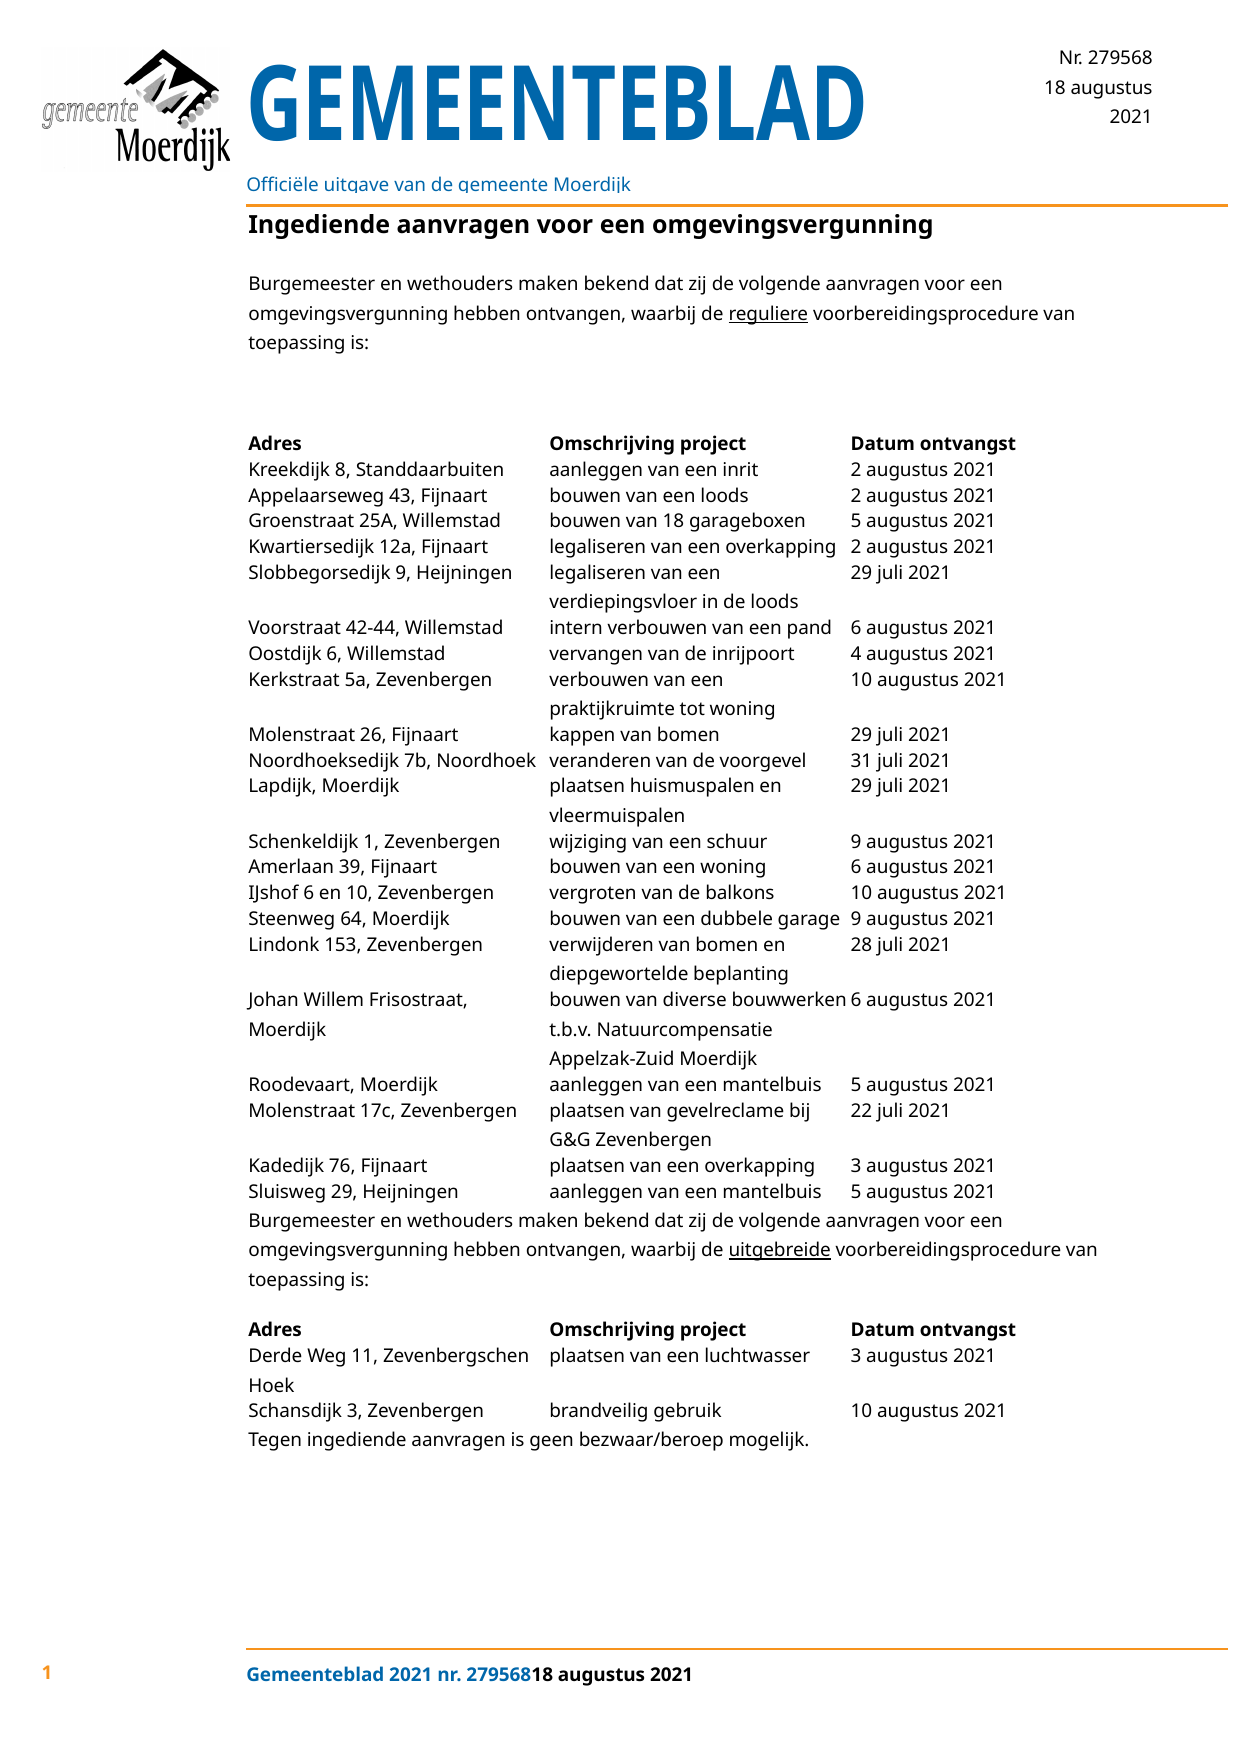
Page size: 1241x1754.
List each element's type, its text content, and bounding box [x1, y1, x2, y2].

table_cell bouwen van een woning [549, 854, 850, 879]
table_cell 3 augustus 2021 [850, 1342, 1152, 1397]
table_cell Steenweg 64, Moerdijk [248, 905, 549, 931]
table_cell Molenstraat 26, Fijnaart [248, 721, 549, 747]
table_cell Kadedijk 76, Fijnaart [248, 1152, 549, 1178]
table_cell 2 augustus 2021 [850, 456, 1152, 482]
table_cell Noordhoeksedijk 7b, Noordhoek [248, 747, 549, 773]
table_cell 2 augustus 2021 [850, 482, 1152, 508]
table_header Adres [248, 430, 549, 456]
table_cell 3 augustus 2021 [850, 1152, 1152, 1178]
table_cell Johan Willem Frisostraat, Moerdijk [248, 986, 549, 1071]
table_header Omschrijving project [549, 1316, 850, 1342]
table_cell 29 juli 2021 [850, 559, 1152, 614]
text Tegen ingediende aanvragen is geen bezwaar/beroep mogelijk. [248, 1426, 1152, 1452]
table_cell 10 augustus 2021 [850, 666, 1152, 721]
table_cell Appelaarseweg 43, Fijnaart [248, 482, 549, 508]
table_cell 10 augustus 2021 [850, 879, 1152, 905]
table_cell Groenstraat 25A, Willemstad [248, 508, 549, 533]
table_cell vergroten van de balkons [549, 879, 850, 905]
table_cell 9 augustus 2021 [850, 828, 1152, 854]
table_cell aanleggen van een inrit [549, 456, 850, 482]
table_header Omschrijving project [549, 430, 850, 456]
table_cell Amerlaan 39, Fijnaart [248, 854, 549, 879]
table_header Datum ontvangst [850, 1316, 1152, 1342]
table_cell plaatsen huismuspalen en vleermuispalen [549, 773, 850, 828]
table_cell brandveilig gebruik [549, 1398, 850, 1423]
picture [41, 47, 231, 172]
table_cell 5 augustus 2021 [850, 508, 1152, 533]
table_cell vervangen van de inrijpoort [549, 640, 850, 666]
table_cell IJshof 6 en 10, Zevenbergen [248, 879, 549, 905]
table_cell 5 augustus 2021 [850, 1071, 1152, 1097]
table_cell verbouwen van een praktijkruimte tot woning [549, 666, 850, 721]
table_cell 2 augustus 2021 [850, 533, 1152, 559]
table_cell 4 augustus 2021 [850, 640, 1152, 666]
table_cell bouwen van diverse bouwwerken t.b.v. Natuurcompensatie Appelzak-Zuid Moerdijk [549, 986, 850, 1071]
table_cell kappen van bomen [549, 721, 850, 747]
table_header Adres [248, 1316, 549, 1342]
table_cell 29 juli 2021 [850, 773, 1152, 828]
table_cell Voorstraat 42-44, Willemstad [248, 614, 549, 640]
table_cell Schenkeldijk 1, Zevenbergen [248, 828, 549, 854]
table_cell Derde Weg 11, Zevenbergschen Hoek [248, 1342, 549, 1397]
table_cell Lindonk 153, Zevenbergen [248, 931, 549, 986]
table_cell 28 juli 2021 [850, 931, 1152, 986]
table_cell legaliseren van een verdiepingsvloer in de loods [549, 559, 850, 614]
table_cell aanleggen van een mantelbuis [549, 1178, 850, 1203]
table_cell 6 augustus 2021 [850, 854, 1152, 879]
table_cell bouwen van een dubbele garage [549, 905, 850, 931]
table_cell Schansdijk 3, Zevenbergen [248, 1398, 549, 1423]
text Burgemeester en wethouders maken bekend dat zij de volgende aanvragen voor een omgevingsvergunning hebben ontvangen, waarbij de uitgebreide voorbereidingsprocedure van toepassing is: [248, 1207, 1152, 1292]
text Burgemeester en wethouders maken bekend dat zij de volgende aanvragen voor een omgevingsvergunning hebben ontvangen, waarbij de reguliere voorbereidingsprocedure van toepassing is: [248, 270, 1152, 355]
table_cell Slobbegorsedijk 9, Heijningen [248, 559, 549, 614]
table_cell Molenstraat 17c, Zevenbergen [248, 1097, 549, 1152]
table_cell veranderen van de voorgevel [549, 747, 850, 773]
table_cell Oostdijk 6, Willemstad [248, 640, 549, 666]
table_cell 6 augustus 2021 [850, 614, 1152, 640]
table_cell verwijderen van bomen en diepgewortelde beplanting [549, 931, 850, 986]
table_cell intern verbouwen van een pand [549, 614, 850, 640]
table_cell plaatsen van gevelreclame bij G&G Zevenbergen [549, 1097, 850, 1152]
table_cell aanleggen van een mantelbuis [549, 1071, 850, 1097]
table_cell 10 augustus 2021 [850, 1398, 1152, 1423]
table_cell Roodevaart, Moerdijk [248, 1071, 549, 1097]
table_cell Sluisweg 29, Heijningen [248, 1178, 549, 1203]
table_cell Kreekdijk 8, Standdaarbuiten [248, 456, 549, 482]
table_cell 6 augustus 2021 [850, 986, 1152, 1071]
table_cell 5 augustus 2021 [850, 1178, 1152, 1203]
table_cell plaatsen van een overkapping [549, 1152, 850, 1178]
table_cell 29 juli 2021 [850, 721, 1152, 747]
table_cell Kwartiersedijk 12a, Fijnaart [248, 533, 549, 559]
table_header Datum ontvangst [850, 430, 1152, 456]
table_cell legaliseren van een overkapping [549, 533, 850, 559]
text Ingediende aanvragen voor een omgevingsvergunning [248, 207, 1152, 241]
table_cell bouwen van een loods [549, 482, 850, 508]
table_cell bouwen van 18 garageboxen [549, 508, 850, 533]
table_cell Kerkstraat 5a, Zevenbergen [248, 666, 549, 721]
table_cell Lapdijk, Moerdijk [248, 773, 549, 828]
table_cell 9 augustus 2021 [850, 905, 1152, 931]
table_cell 31 juli 2021 [850, 747, 1152, 773]
table_cell plaatsen van een luchtwasser [549, 1342, 850, 1397]
table_cell wijziging van een schuur [549, 828, 850, 854]
table_cell 22 juli 2021 [850, 1097, 1152, 1152]
